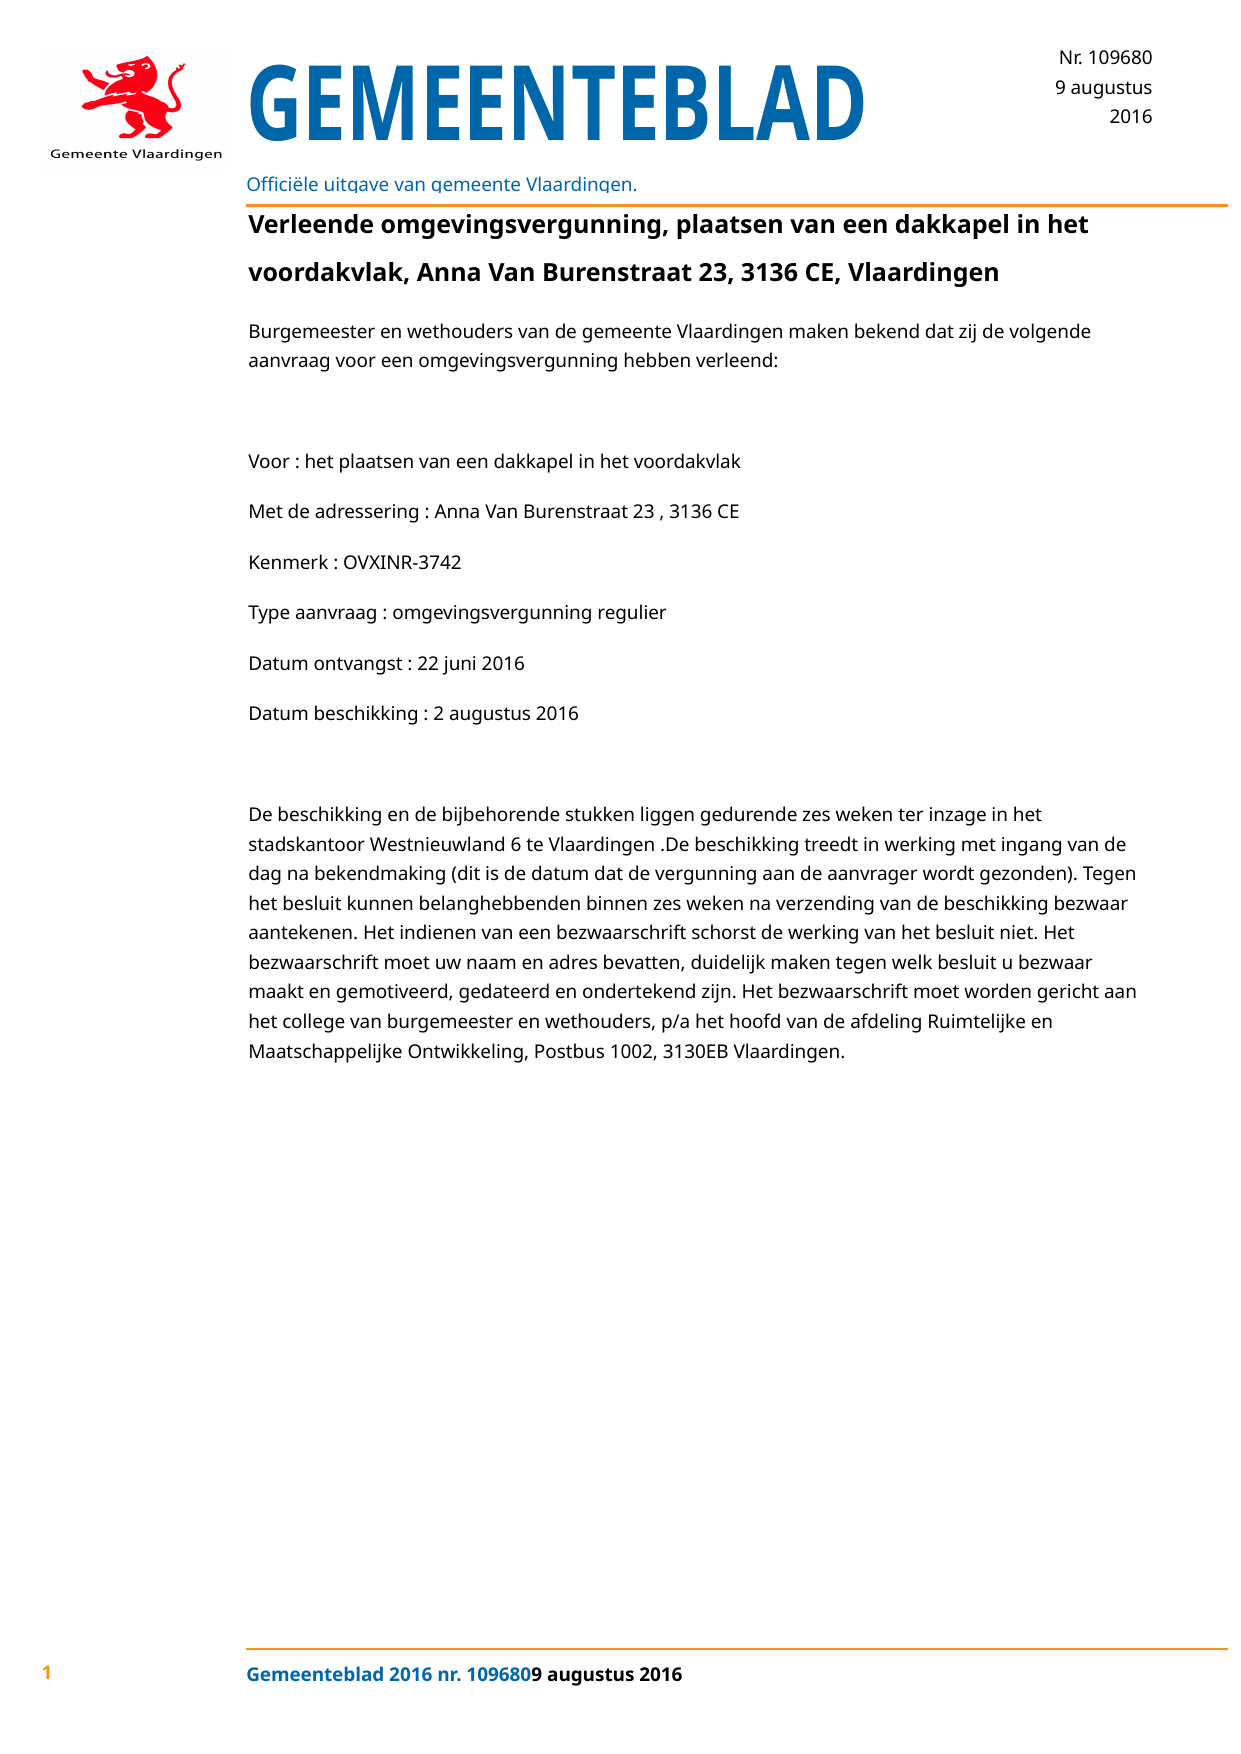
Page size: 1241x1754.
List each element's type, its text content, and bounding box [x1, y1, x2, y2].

text Datum ontvangst : 22 juni 2016 [248, 650, 1152, 676]
text Voor : het plaatsen van een dakkapel in het voordakvlak [248, 448, 1152, 474]
text Met de adressering : Anna Van Burenstraat 23 , 3136 CE [248, 499, 1152, 524]
text Verleende omgevingsvergunning, plaatsen van een dakkapel in het voordakvlak, Anna Van Burenstraat 23, 3136 CE, Vlaardingen [248, 207, 1152, 288]
text De beschikking en de bijbehorende stukken liggen gedurende zes weken ter inzage in het stadskantoor Westnieuwland 6 te Vlaardingen .De beschikking treedt in werking met ingang van de dag na bekendmaking (dit is de datum dat de vergunning aan de aanvrager wordt gezonden). Tegen het besluit kunnen belanghebbenden binnen zes weken na verzending van de beschikking bezwaar aantekenen. Het indienen van een bezwaarschrift schorst de werking van het besluit niet. Het bezwaarschrift moet uw naam en adres bevatten, duidelijk maken tegen welk besluit u bezwaar maakt en gemotiveerd, gedateerd en ondertekend zijn. Het bezwaarschrift moet worden gericht aan het college van burgemeester en wethouders, p/a het hoofd van de afdeling Ruimtelijke en Maatschappelijke Ontwikkeling, Postbus 1002, 3130EB Vlaardingen. [248, 801, 1152, 1064]
picture [41, 47, 231, 172]
text Datum beschikking : 2 augustus 2016 [248, 700, 1152, 726]
text Type aanvraag : omgevingsvergunning regulier [248, 599, 1152, 625]
text Kenmerk : OVXINR-3742 [248, 549, 1152, 575]
text Burgemeester en wethouders van de gemeente Vlaardingen maken bekend dat zij de volgende aanvraag voor een omgevingsvergunning hebben verleend: [248, 318, 1152, 373]
